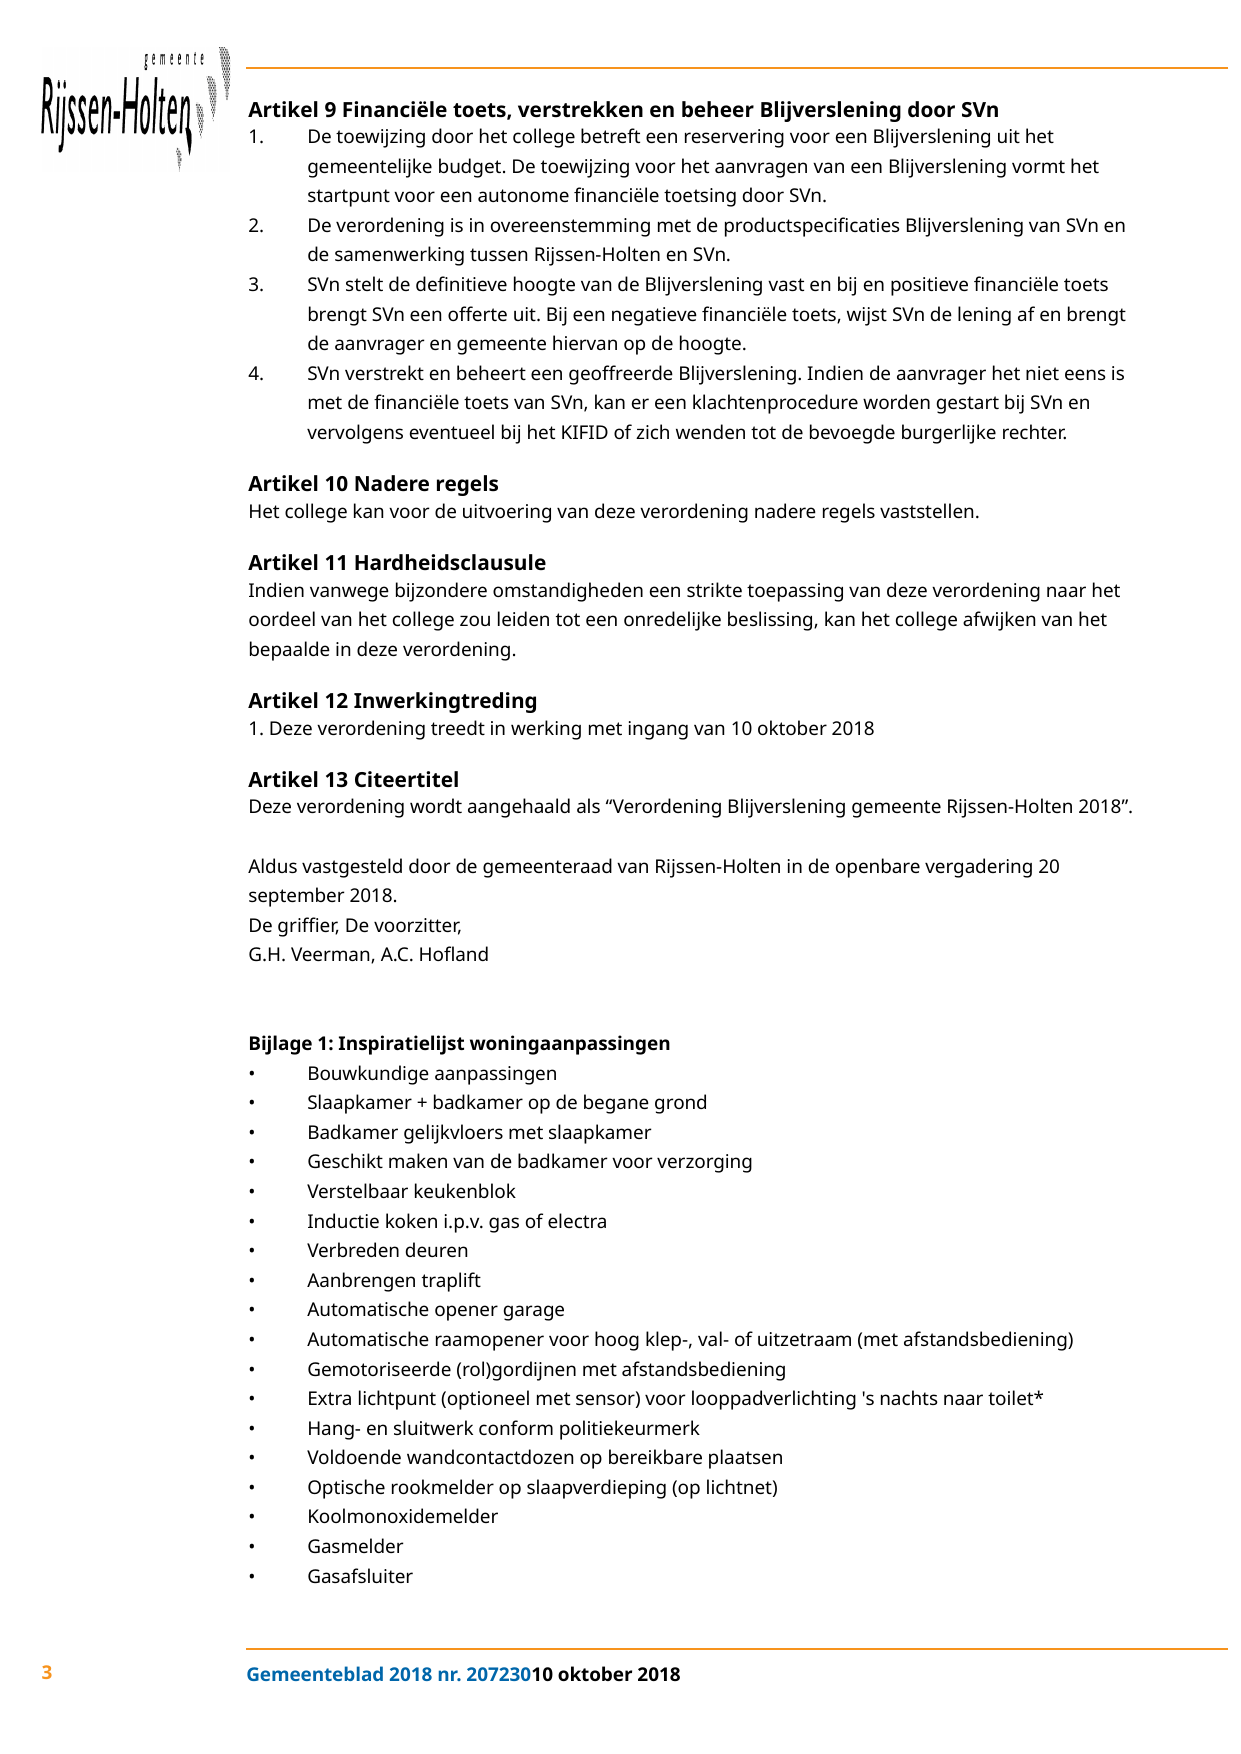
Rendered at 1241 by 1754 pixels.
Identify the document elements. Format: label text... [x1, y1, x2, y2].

text Indien vanwege bijzondere omstandigheden een strikte toepassing van deze verordening naar het oordeel van het college zou leiden tot een onredelijke beslissing, kan het college afwijken van het bepaalde in deze verordening. [248, 577, 1152, 662]
text De griffier, De voorzitter, [248, 912, 1152, 938]
text Artikel 11 Hardheidsclausule [248, 548, 1152, 577]
list Voldoende wandcontactdozen op bereikbare plaatsen [248, 1444, 1152, 1470]
list Gasmelder [248, 1533, 1152, 1559]
text G.H. Veerman, A.C. Hofland [248, 942, 1152, 967]
text Deze verordening wordt aangehaald als “Verordening Blijverslening gemeente Rijssen-Holten 2018”. [248, 794, 1152, 819]
list Badkamer gelijkvloers met slaapkamer [248, 1119, 1152, 1145]
list Slaapkamer + badkamer op de begane grond [248, 1089, 1152, 1115]
list Verbreden deuren [248, 1237, 1152, 1263]
picture [41, 47, 231, 172]
list Gasafsluiter [248, 1563, 1152, 1588]
text Artikel 12 Inwerkingtreding [248, 686, 1152, 715]
list Hang- en sluitwerk conform politiekeurmerk [248, 1415, 1152, 1441]
list Bouwkundige aanpassingen [248, 1060, 1152, 1086]
list Optische rookmelder op slaapverdieping (op lichtnet) [248, 1474, 1152, 1500]
list Aanbrengen traplift [248, 1267, 1152, 1293]
list Extra lichtpunt (optioneel met sensor) voor looppadverlichting 's nachts naar toilet* [248, 1385, 1152, 1411]
list Koolmonoxidemelder [248, 1504, 1152, 1529]
text Artikel 9 Financiële toets, verstrekken en beheer Blijverslening door SVn [248, 95, 1152, 123]
text Aldus vastgesteld door de gemeenteraad van Rijssen-Holten in de openbare vergadering 20 september 2018. [248, 853, 1152, 908]
list Automatische opener garage [248, 1297, 1152, 1322]
list Automatische raamopener voor hoog klep-, val- of uitzetraam (met afstandsbediening) [248, 1326, 1152, 1352]
list Inductie koken i.p.v. gas of electra [248, 1208, 1152, 1233]
list De verordening is in overeenstemming met de productspecificaties Blijverslening van SVn en de samenwerking tussen Rijssen-Holten en SVn. [248, 212, 1152, 267]
text 1. Deze verordening treedt in werking met ingang van 10 oktober 2018 [248, 715, 1152, 741]
list SVn stelt de definitieve hoogte van de Blijverslening vast en bij en positieve financiële toets brengt SVn een offerte uit. Bij een negatieve financiële toets, wijst SVn de lening af en brengt de aanvrager en gemeente hiervan op de hoogte. [248, 271, 1152, 356]
list Geschikt maken van de badkamer voor verzorging [248, 1149, 1152, 1174]
text Het college kan voor de uitvoering van deze verordening nadere regels vaststellen. [248, 498, 1152, 524]
text Artikel 13 Citeertitel [248, 765, 1152, 794]
list SVn verstrekt en beheert een geoffreerde Blijverslening. Indien de aanvrager het niet eens is met de financiële toets van SVn, kan er een klachtenprocedure worden gestart bij SVn en vervolgens eventueel bij het KIFID of zich wenden tot de bevoegde burgerlijke rechter. [248, 360, 1152, 445]
list De toewijzing door het college betreft een reservering voor een Blijverslening uit het gemeentelijke budget. De toewijzing voor het aanvragen van een Blijverslening vormt het startpunt voor een autonome financiële toetsing door SVn. [248, 123, 1152, 208]
text Artikel 10 Nadere regels [248, 469, 1152, 498]
list Gemotoriseerde (rol)gordijnen met afstandsbediening [248, 1356, 1152, 1381]
list Verstelbaar keukenblok [248, 1178, 1152, 1204]
text Bijlage 1: Inspiratielijst woningaanpassingen [248, 1030, 1152, 1056]
